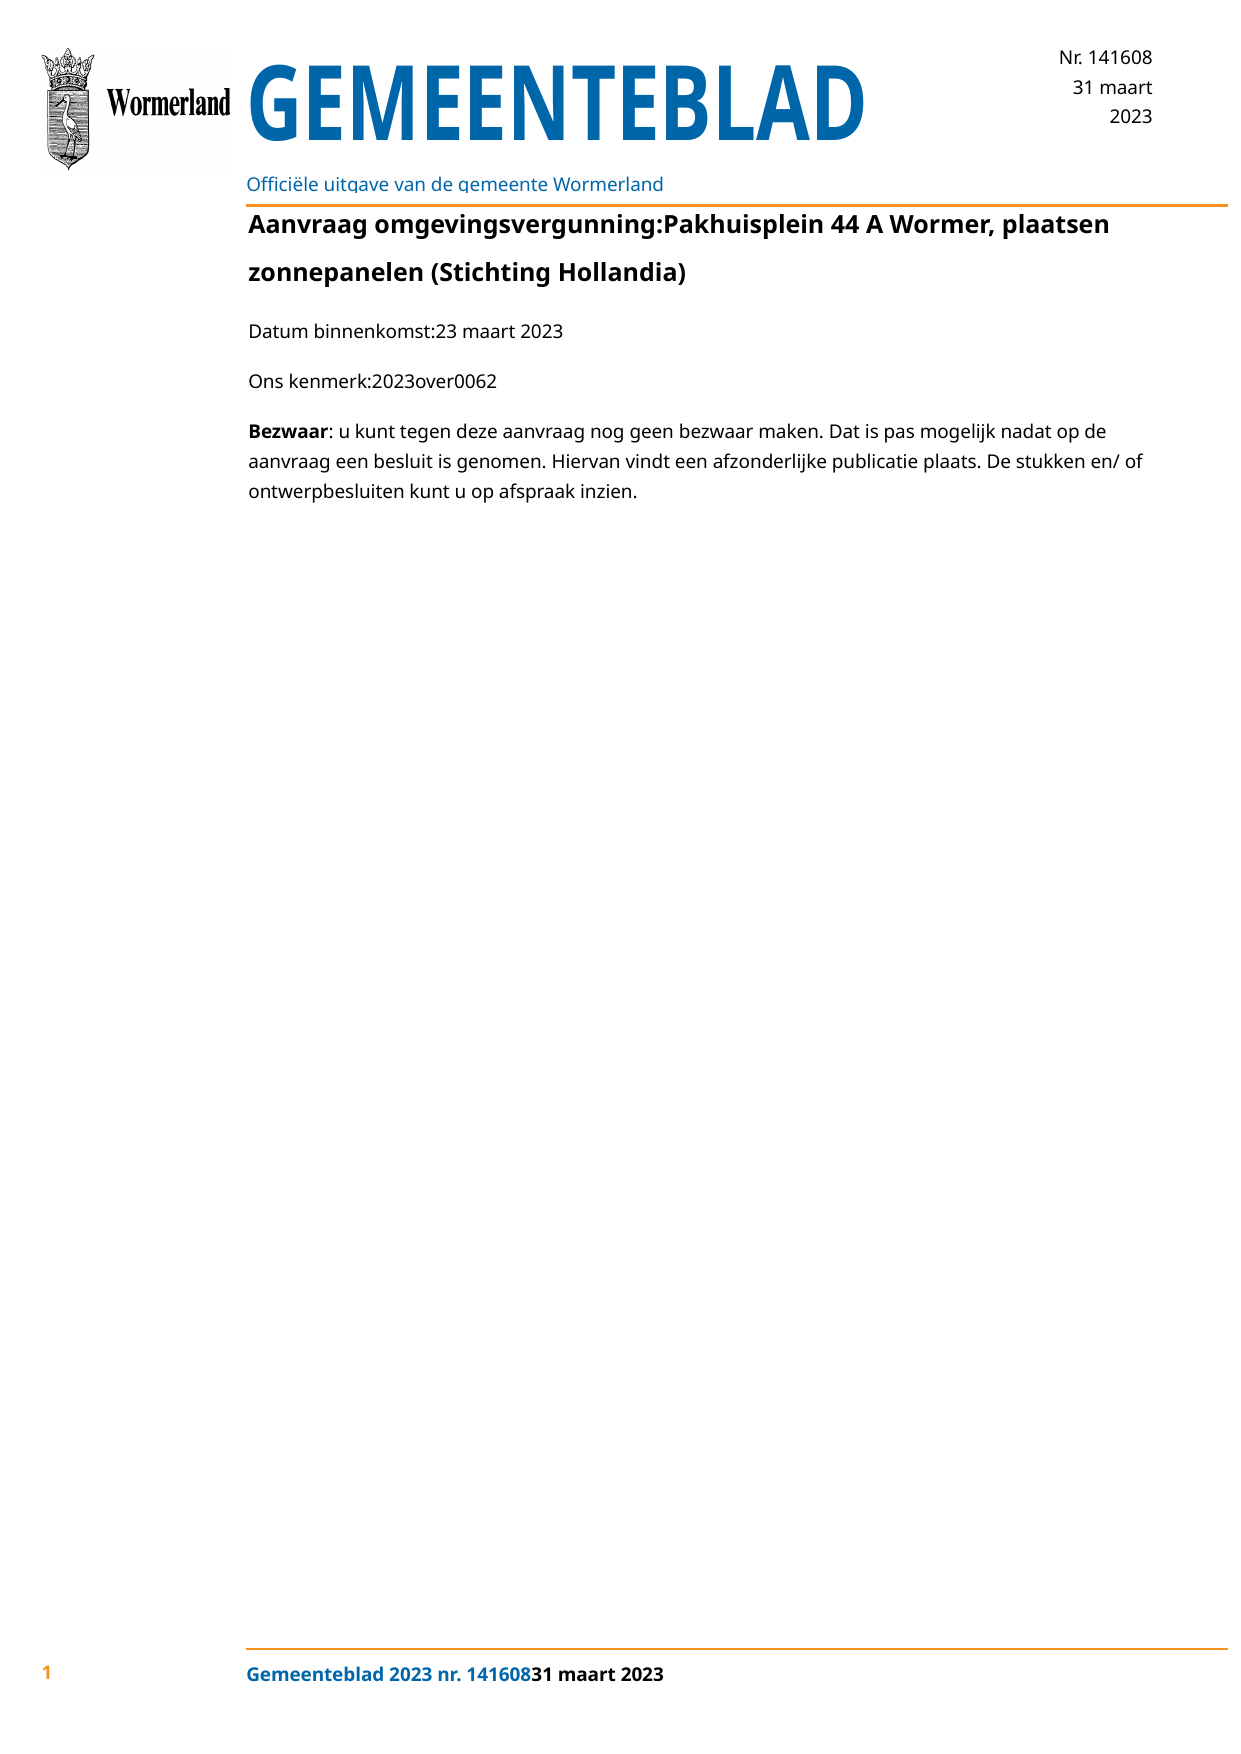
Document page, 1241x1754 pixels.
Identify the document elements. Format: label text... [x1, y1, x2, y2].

picture [41, 47, 231, 172]
text Ons kenmerk:2023over0062 [248, 368, 1152, 394]
text Aanvraag omgevingsvergunning:Pakhuisplein 44 A Wormer, plaatsen zonnepanelen (Stichting Hollandia) [248, 207, 1152, 288]
text Datum binnenkomst:23 maart 2023 [248, 318, 1152, 344]
text Bezwaar: u kunt tegen deze aanvraag nog geen bezwaar maken. Dat is pas mogelijk nadat op de aanvraag een besluit is genomen. Hiervan vindt een afzonderlijke publicatie plaats. De stukken en/ of ontwerpbesluiten kunt u op afspraak inzien. [248, 419, 1152, 504]
